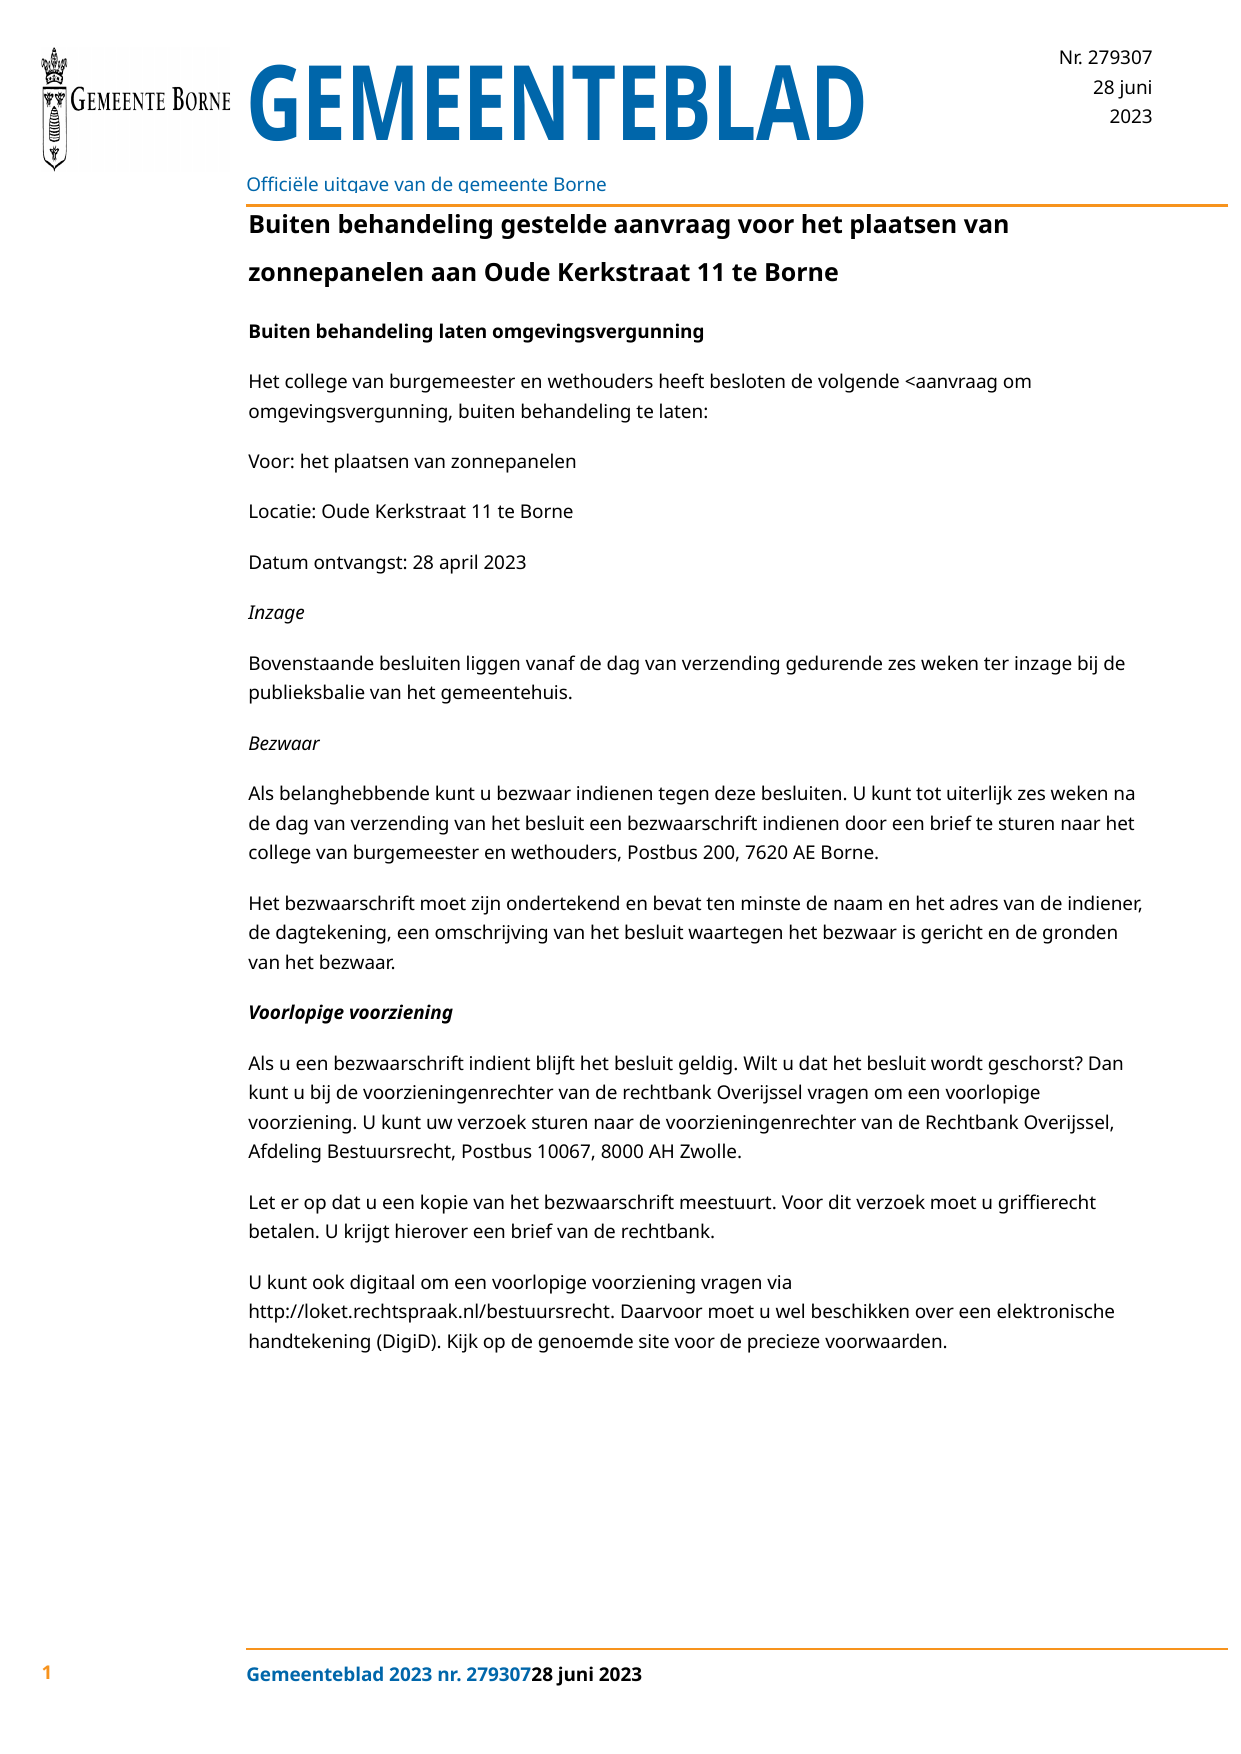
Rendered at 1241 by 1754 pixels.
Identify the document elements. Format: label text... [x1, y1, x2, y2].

text Bovenstaande besluiten liggen vanaf de dag van verzending gedurende zes weken ter inzage bij de publieksbalie van het gemeentehuis. [248, 650, 1152, 705]
text Buiten behandeling gestelde aanvraag voor het plaatsen van zonnepanelen aan Oude Kerkstraat 11 te Borne [248, 207, 1152, 288]
text Bezwaar [248, 730, 1152, 756]
text Buiten behandeling laten omgevingsvergunning [248, 318, 1152, 344]
text Voor: het plaatsen van zonnepanelen [248, 448, 1152, 474]
text Inzage [248, 599, 1152, 625]
text Het college van burgemeester en wethouders heeft besloten de volgende <aanvraag om omgevingsvergunning, buiten behandeling te laten: [248, 368, 1152, 424]
text Als u een bezwaarschrift indient blijft het besluit geldig. Wilt u dat het besluit wordt geschorst? Dan kunt u bij de voorzieningenrechter van de rechtbank Overijssel vragen om een voorlopige voorziening. U kunt uw verzoek sturen naar de voorzieningenrechter van de Rechtbank Overijssel, Afdeling Bestuursrecht, Postbus 10067, 8000 AH Zwolle. [248, 1050, 1152, 1164]
text Voorlopige voorziening [248, 999, 1152, 1025]
text Datum ontvangst: 28 april 2023 [248, 549, 1152, 575]
text U kunt ook digitaal om een voorlopige voorziening vragen via http://loket.rechtspraak.nl/bestuursrecht. Daarvoor moet u wel beschikken over een elektronische handtekening (DigiD). Kijk op de genoemde site voor de precieze voorwaarden. [248, 1269, 1152, 1354]
text Let er op dat u een kopie van het bezwaarschrift meestuurt. Voor dit verzoek moet u griffierecht betalen. U krijgt hierover een brief van de rechtbank. [248, 1189, 1152, 1244]
text Als belanghebbende kunt u bezwaar indienen tegen deze besluiten. U kunt tot uiterlijk zes weken na de dag van verzending van het besluit een bezwaarschrift indienen door een brief te sturen naar het college van burgemeester en wethouders, Postbus 200, 7620 AE Borne. [248, 780, 1152, 865]
picture [41, 47, 231, 172]
text Het bezwaarschrift moet zijn ondertekend en bevat ten minste de naam en het adres van de indiener, de dagtekening, een omschrijving van het besluit waartegen het bezwaar is gericht en de gronden van het bezwaar. [248, 890, 1152, 975]
text Locatie: Oude Kerkstraat 11 te Borne [248, 499, 1152, 524]
